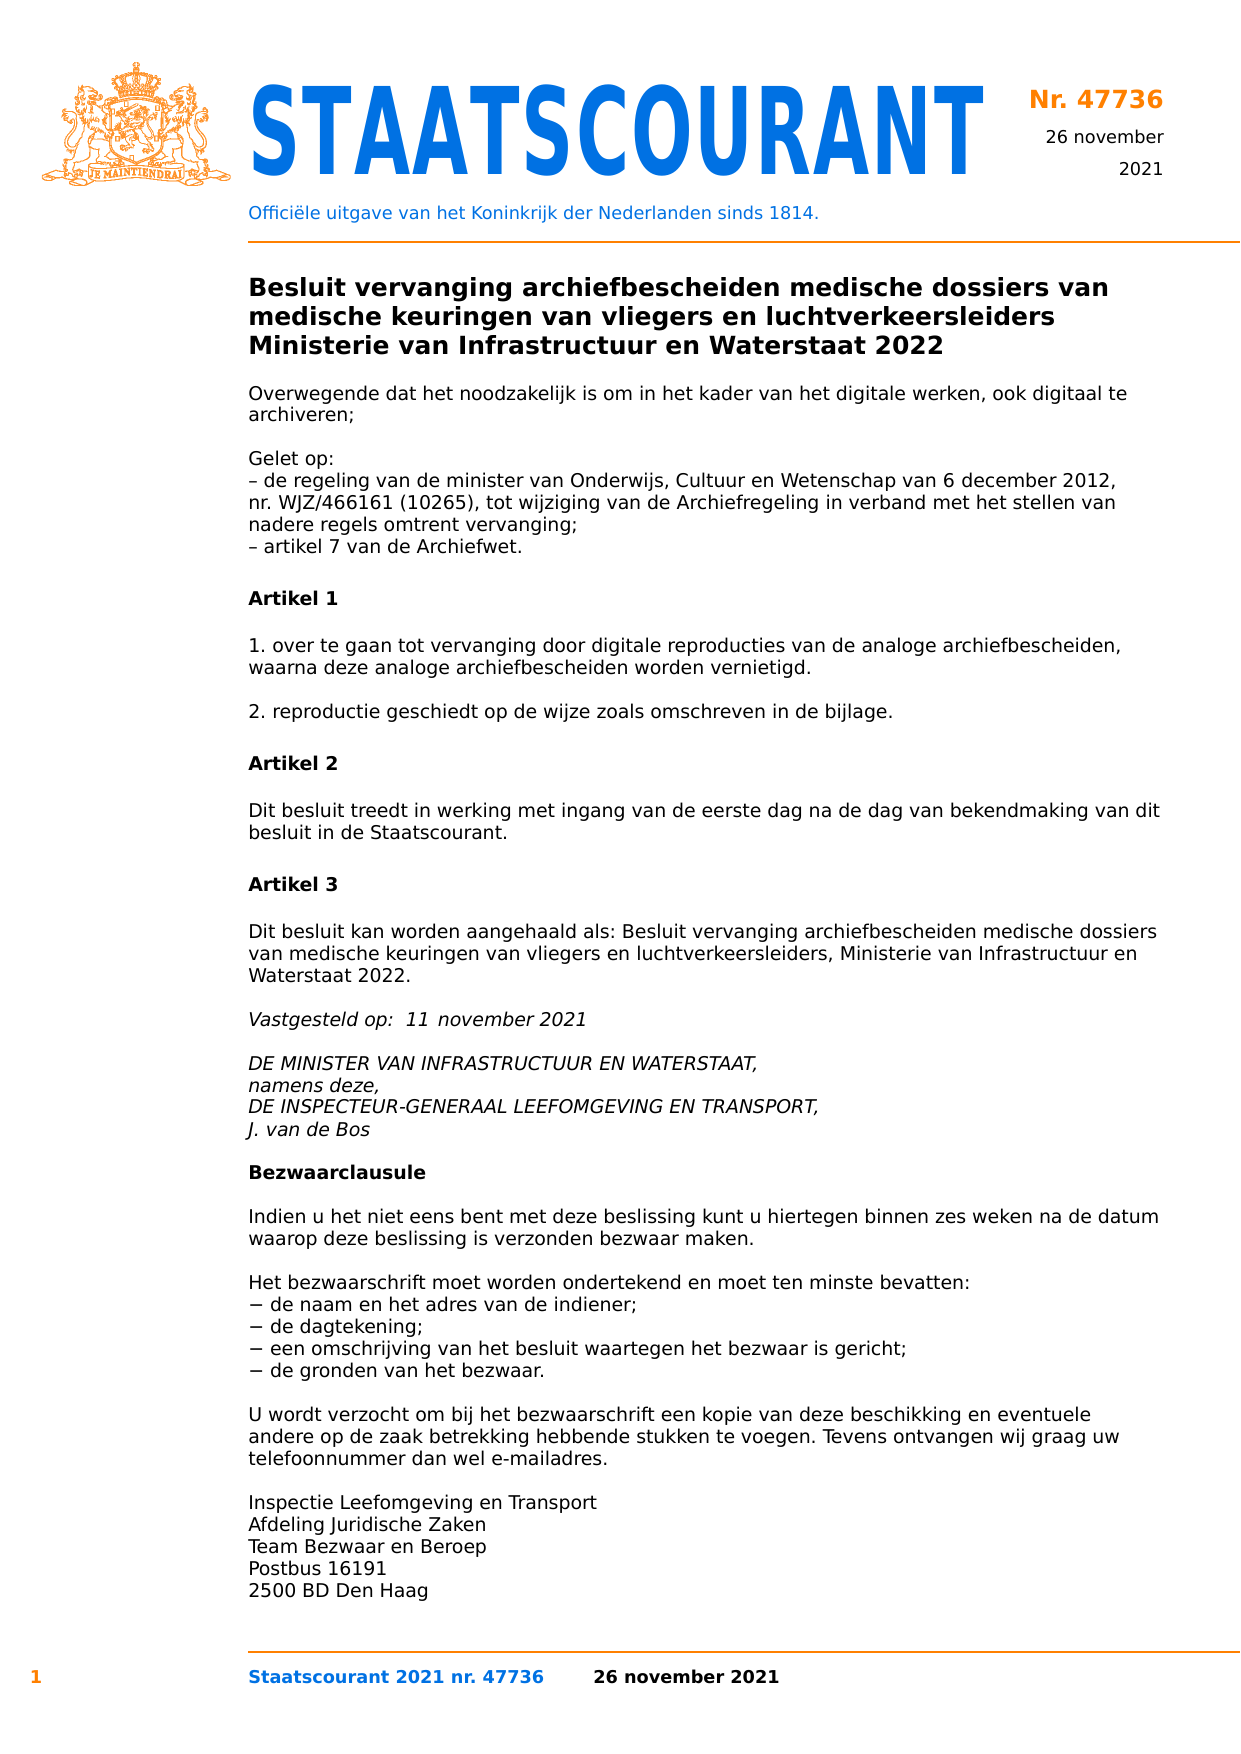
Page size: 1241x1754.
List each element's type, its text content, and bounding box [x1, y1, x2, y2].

subtitle Besluit vervanging archiefbescheiden medische dossiers van medische keuringen van vliegers en luchtverkeersleiders Ministerie van Infrastructuur en Waterstaat 2022 [248, 273, 1163, 361]
text Afdeling Juridische Zaken [248, 1513, 1163, 1536]
text U wordt verzocht om bij het bezwaarschrift een kopie van deze beschikking en eventuele andere op de zaak betrekking hebbende stukken te voegen. Tevens ontvangen wij graag uw telefoonnummer dan wel e-mailadres. [248, 1404, 1163, 1470]
text – de regeling van de minister van Onderwijs, Cultuur en Wetenschap van 6 december 2012, nr. WJZ/466161 (10265), tot wijziging van de Archiefregeling in verband met het stellen van nadere regels omtrent vervanging; [248, 470, 1163, 536]
text Dit besluit treedt in werking met ingang van de eerste dag na de dag van bekendmaking van dit besluit in de Staatscourant. [248, 800, 1163, 844]
subtitle Artikel 2 [248, 753, 1163, 775]
text Postbus 16191 [248, 1557, 1163, 1579]
text 1. over te gaan tot vervanging door digitale reproducties van de analoge archiefbescheiden, waarna deze analoge archiefbescheiden worden vernietigd. [248, 635, 1163, 679]
text 2. reproductie geschiedt op de wijze zoals omschreven in de bijlage. [248, 701, 1163, 723]
table_cell 2021 [998, 153, 1240, 203]
text − de gronden van het bezwaar. [248, 1360, 1163, 1382]
text Bezwaarclausule [248, 1162, 1163, 1184]
text Team Bezwaar en Beroep [248, 1536, 1163, 1557]
text − een omschrijving van het besluit waartegen het bezwaar is gericht; [248, 1338, 1163, 1360]
text Inspectie Leefomgeving en Transport [248, 1492, 1163, 1513]
text Vastgesteld op: 11 november 2021 [248, 1009, 1163, 1031]
text Indien u het niet eens bent met deze beslissing kunt u hiertegen binnen zes weken na de datum waarop deze beslissing is verzonden bezwaar maken. [248, 1206, 1163, 1250]
text − de naam en het adres van de indiener; [248, 1294, 1163, 1316]
table_header [25, 62, 248, 241]
subtitle Artikel 3 [248, 874, 1163, 896]
table_header Nr. 47736 [998, 62, 1240, 121]
text DE MINISTER VAN INFRASTRUCTUUR EN WATERSTAAT, namens deze, DE INSPECTEUR-GENERAAL LEEFOMGEVING EN TRANSPORT, J. van de Bos [248, 1052, 1163, 1140]
text Gelet op: [248, 448, 1163, 470]
table_cell 26 november [998, 121, 1240, 153]
table_cell Officiële uitgave van het Koninkrijk der Nederlanden sinds 1814. [248, 203, 1240, 241]
text Overwegende dat het noodzakelijk is om in het kader van het digitale werken, ook digitaal te archiveren; [248, 382, 1163, 426]
text Het bezwaarschrift moet worden ondertekend en moet ten minste bevatten: [248, 1272, 1163, 1294]
subtitle Artikel 1 [248, 588, 1163, 610]
picture [41, 62, 231, 186]
text 2500 BD Den Haag [248, 1579, 1163, 1601]
text − de dagtekening; [248, 1316, 1163, 1338]
text Dit besluit kan worden aangehaald als: Besluit vervanging archiefbescheiden medische dossiers van medische keuringen van vliegers en luchtverkeersleiders, Ministerie van Infrastructuur en Waterstaat 2022. [248, 921, 1163, 987]
text – artikel 7 van de Archiefwet. [248, 536, 1163, 558]
table_header STAATSCOURANT [248, 62, 998, 203]
